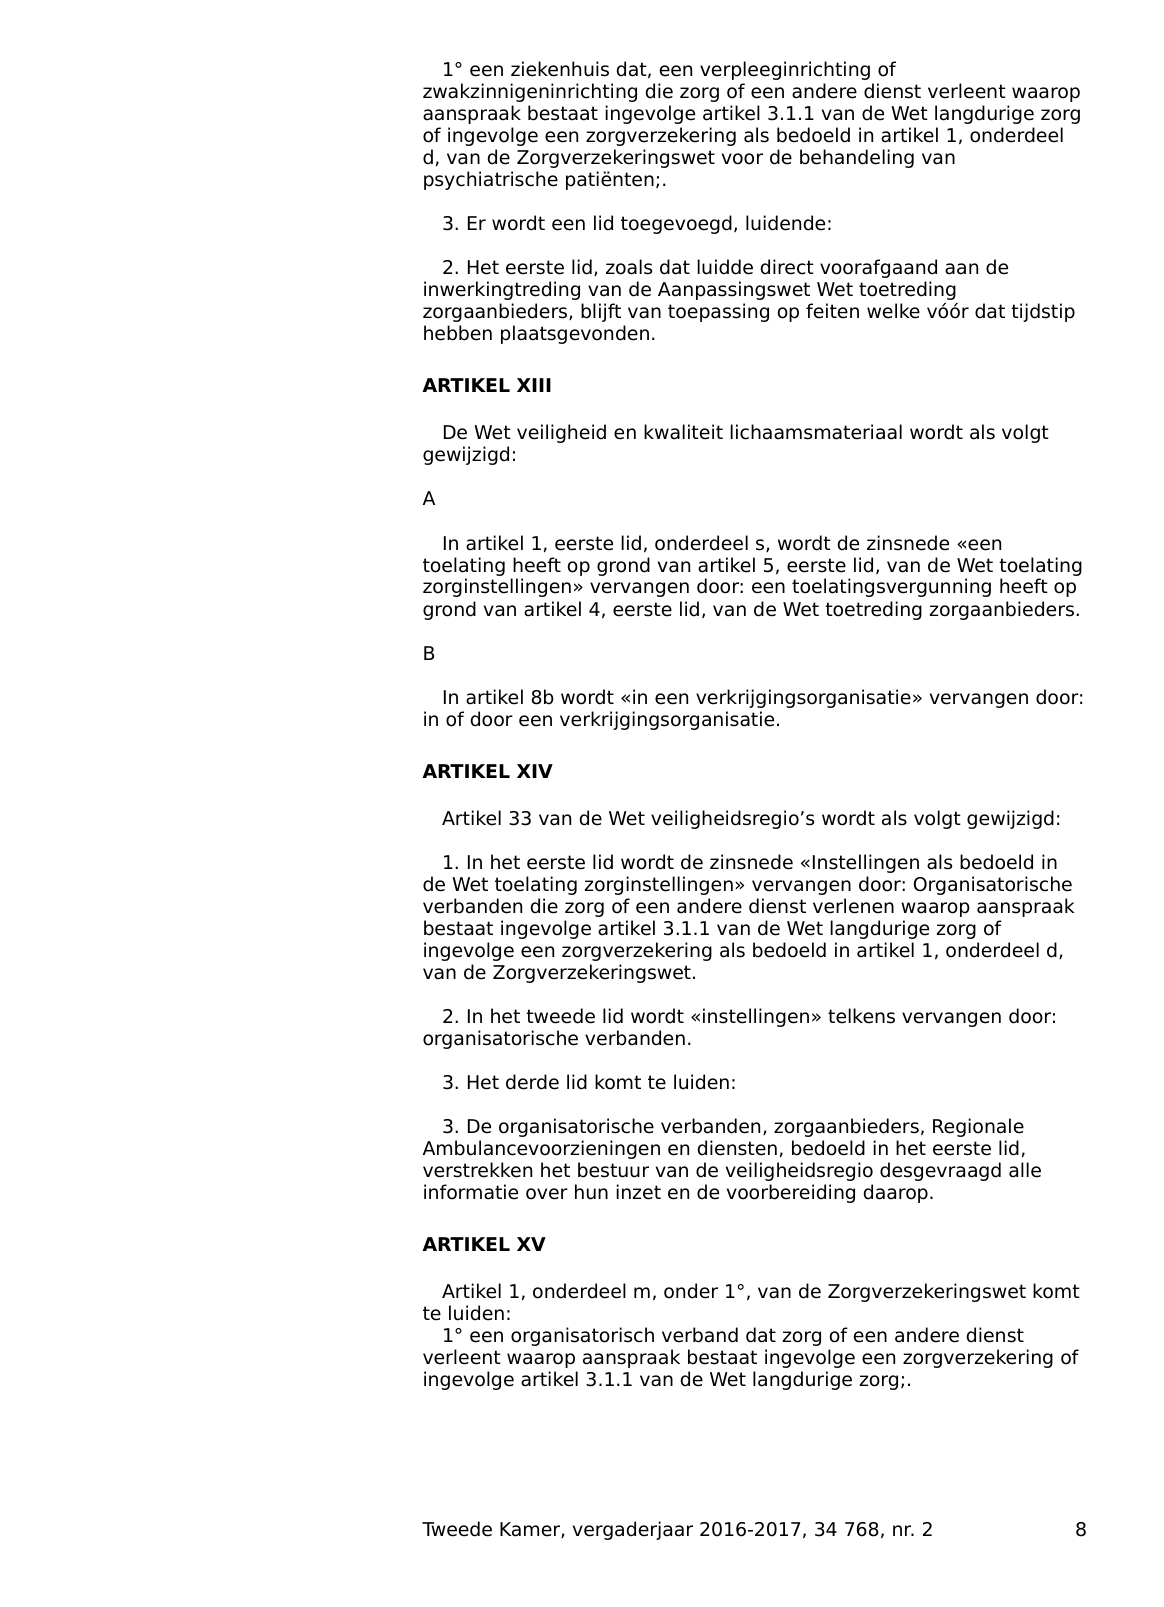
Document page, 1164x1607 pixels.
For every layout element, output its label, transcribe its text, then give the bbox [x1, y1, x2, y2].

text 3. Er wordt een lid toegevoegd, luidende: [422, 213, 1087, 235]
text 3. Het derde lid komt te luiden: [422, 1072, 1087, 1094]
subtitle ARTIKEL XIII [422, 375, 1087, 397]
text In artikel 1, eerste lid, onderdeel s, wordt de zinsnede «een toelating heeft op grond van artikel 5, eerste lid, van de Wet toelating zorginstellingen» vervangen door: een toelatingsvergunning heeft op grond van artikel 4, eerste lid, van de Wet toetreding zorgaanbieders. [422, 532, 1087, 620]
text 1° een organisatorisch verband dat zorg of een andere dienst verleent waarop aanspraak bestaat ingevolge een zorgverzekering of ingevolge artikel 3.1.1 van de Wet langdurige zorg;. [422, 1325, 1087, 1391]
text A [422, 488, 1087, 510]
text 2. Het eerste lid, zoals dat luidde direct voorafgaand aan de inwerkingtreding van de Aanpassingswet Wet toetreding zorgaanbieders, blijft van toepassing op feiten welke vóór dat tijdstip hebben plaatsgevonden. [422, 257, 1087, 345]
text 3. De organisatorische verbanden, zorgaanbieders, Regionale Ambulancevoorzieningen en diensten, bedoeld in het eerste lid, verstrekken het bestuur van de veiligheidsregio desgevraagd alle informatie over hun inzet en de voorbereiding daarop. [422, 1116, 1087, 1204]
text 1° een ziekenhuis dat, een verpleeginrichting of zwakzinnigeninrichting die zorg of een andere dienst verleent waarop aanspraak bestaat ingevolge artikel 3.1.1 van de Wet langdurige zorg of ingevolge een zorgverzekering als bedoeld in artikel 1, onderdeel d, van de Zorgverzekeringswet voor de behandeling van psychiatrische patiënten;. [422, 59, 1087, 191]
text B [422, 643, 1087, 664]
text 1. In het eerste lid wordt de zinsnede «Instellingen als bedoeld in de Wet toelating zorginstellingen» vervangen door: Organisatorische verbanden die zorg of een andere dienst verlenen waarop aanspraak bestaat ingevolge artikel 3.1.1 van de Wet langdurige zorg of ingevolge een zorgverzekering als bedoeld in artikel 1, onderdeel d, van de Zorgverzekeringswet. [422, 852, 1087, 984]
text 2. In het tweede lid wordt «instellingen» telkens vervangen door: organisatorische verbanden. [422, 1006, 1087, 1050]
text In artikel 8b wordt «in een verkrijgingsorganisatie» vervangen door: in of door een verkrijgingsorganisatie. [422, 687, 1087, 731]
text Artikel 33 van de Wet veiligheidsregio’s wordt als volgt gewijzigd: [422, 808, 1087, 830]
subtitle ARTIKEL XV [422, 1234, 1087, 1256]
subtitle ARTIKEL XIV [422, 761, 1087, 783]
text Artikel 1, onderdeel m, onder 1°, van de Zorgverzekeringswet komt te luiden: [422, 1281, 1087, 1325]
text De Wet veiligheid en kwaliteit lichaamsmateriaal wordt als volgt gewijzigd: [422, 422, 1087, 466]
